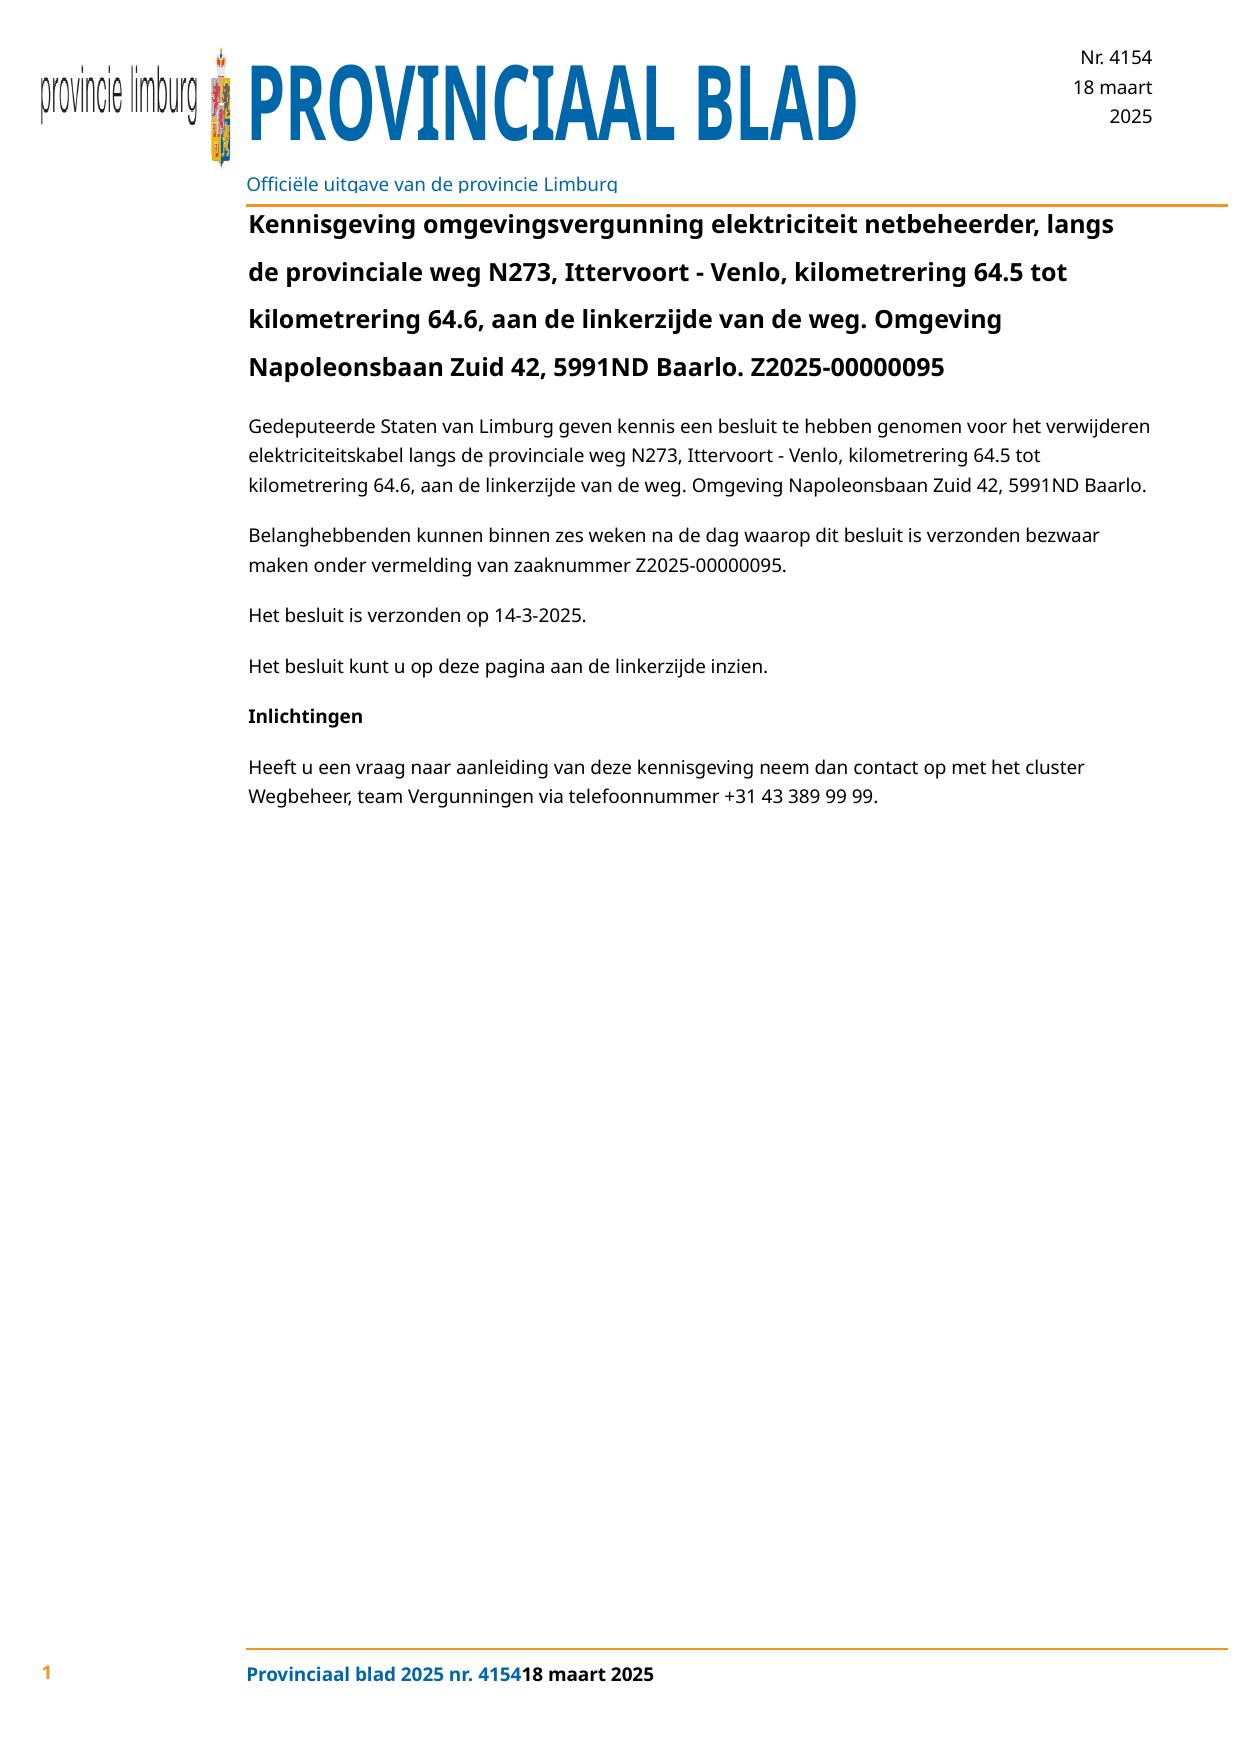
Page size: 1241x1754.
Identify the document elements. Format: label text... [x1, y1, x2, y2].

text Gedeputeerde Staten van Limburg geven kennis een besluit te hebben genomen voor het verwijderen elektriciteitskabel langs de provinciale weg N273, Ittervoort - Venlo, kilometrering 64.5 tot kilometrering 64.6, aan de linkerzijde van de weg. Omgeving Napoleonsbaan Zuid 42, 5991ND Baarlo. [248, 413, 1152, 498]
text Heeft u een vraag naar aanleiding van deze kennisgeving neem dan contact op met het cluster Wegbeheer, team Vergunningen via telefoonnummer +31 43 389 99 99. [248, 754, 1152, 809]
text Inlichtingen [248, 703, 1152, 729]
text Kennisgeving omgevingsvergunning elektriciteit netbeheerder, langs de provinciale weg N273, Ittervoort - Venlo, kilometrering 64.5 tot kilometrering 64.6, aan de linkerzijde van de weg. Omgeving Napoleonsbaan Zuid 42, 5991ND Baarlo. Z2025-00000095 [248, 207, 1152, 384]
picture [41, 47, 231, 172]
text Belanghebbenden kunnen binnen zes weken na de dag waarop dit besluit is verzonden bezwaar maken onder vermelding van zaaknummer Z2025-00000095. [248, 523, 1152, 578]
text Het besluit kunt u op deze pagina aan de linkerzijde inzien. [248, 653, 1152, 679]
text Het besluit is verzonden op 14-3-2025. [248, 603, 1152, 628]
